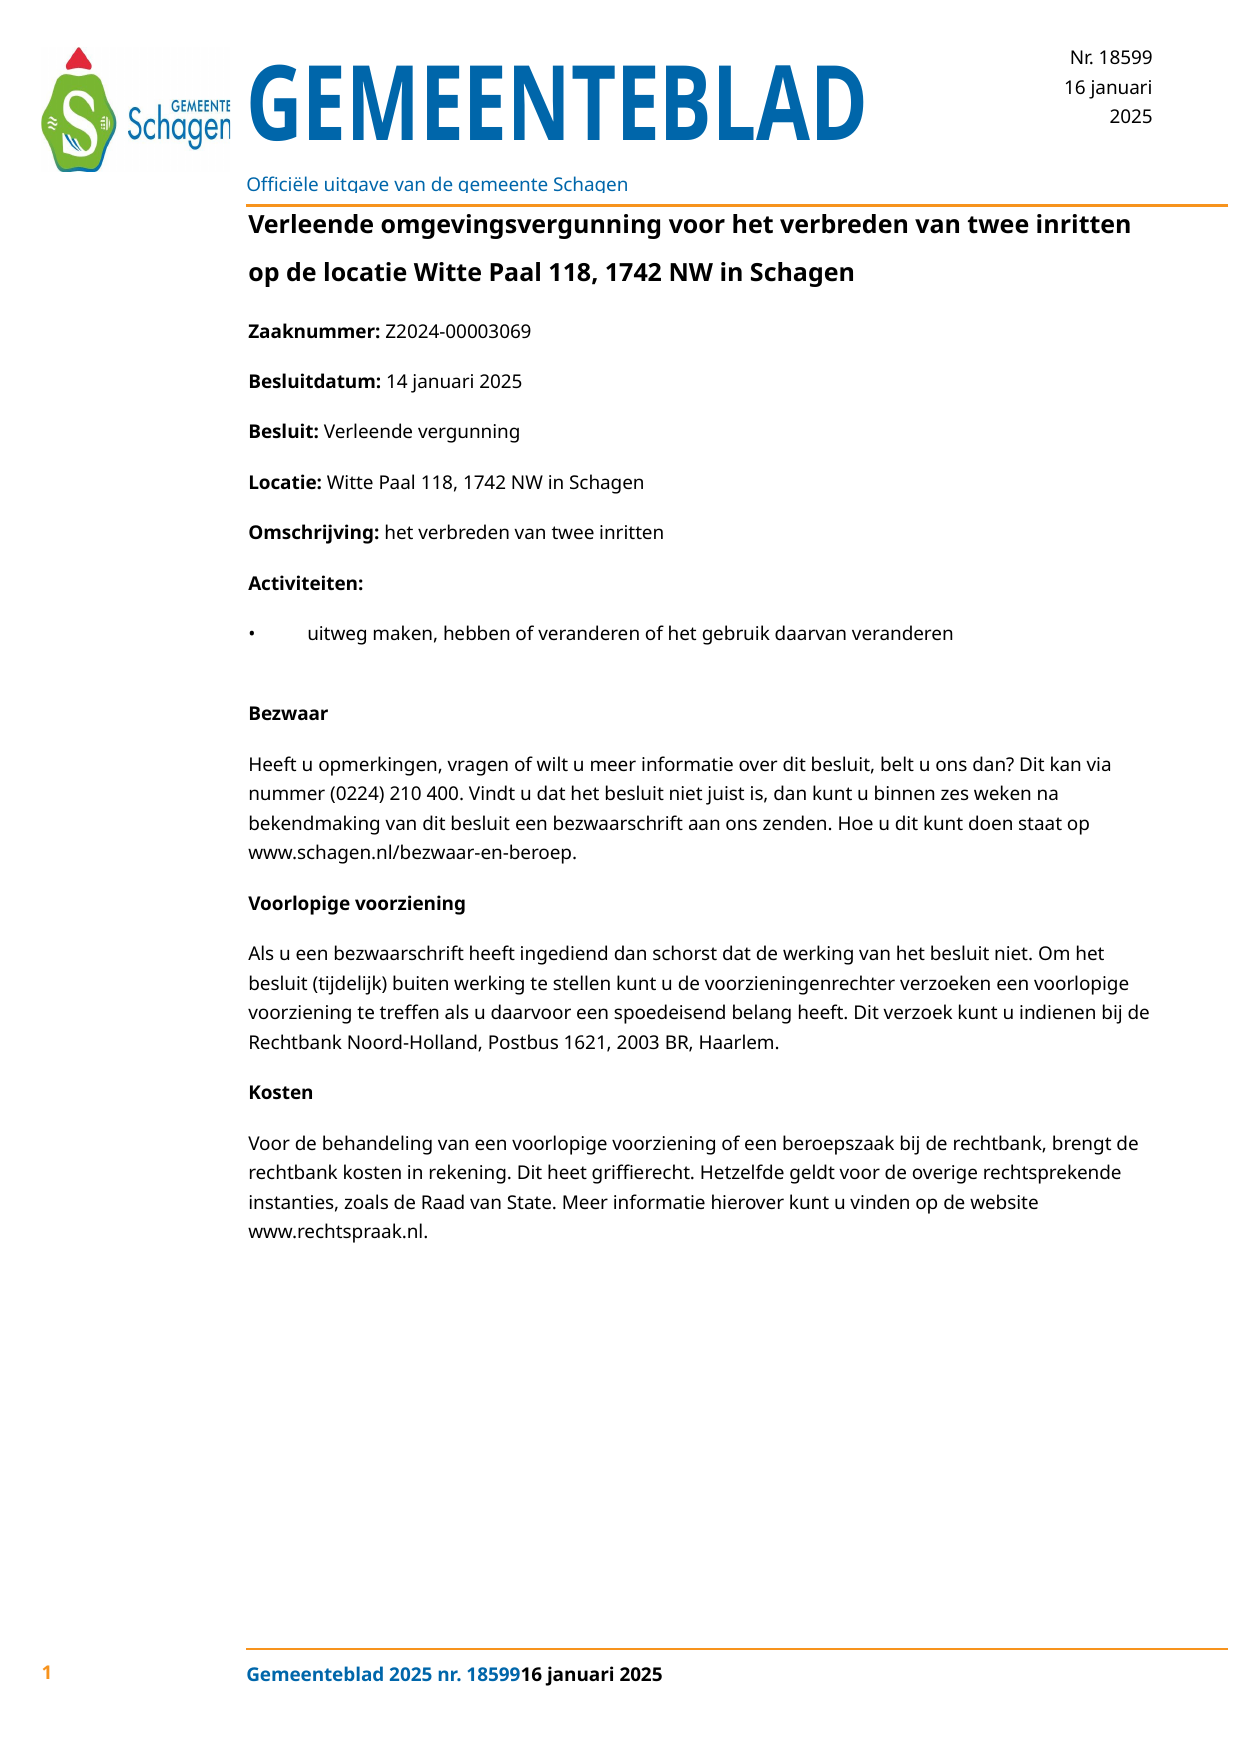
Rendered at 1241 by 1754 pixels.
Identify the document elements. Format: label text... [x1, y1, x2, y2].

picture [41, 47, 231, 172]
text Kosten [248, 1079, 1152, 1105]
text Omschrijving: het verbreden van twee inritten [248, 519, 1152, 545]
text Voor de behandeling van een voorlopige voorziening of een beroepszaak bij de rechtbank, brengt de rechtbank kosten in rekening. Dit heet griffierecht. Hetzelfde geldt voor de overige rechtsprekende instanties, zoals de Raad van State. Meer informatie hierover kunt u vinden op de website www.rechtspraak.nl. [248, 1130, 1152, 1244]
text Besluitdatum: 14 januari 2025 [248, 368, 1152, 394]
text Locatie: Witte Paal 118, 1742 NW in Schagen [248, 469, 1152, 495]
text Heeft u opmerkingen, vragen of wilt u meer informatie over dit besluit, belt u ons dan? Dit kan via nummer (0224) 210 400. Vindt u dat het besluit niet juist is, dan kunt u binnen zes weken na bekendmaking van dit besluit een bezwaarschrift aan ons zenden. Hoe u dit kunt doen staat op www.schagen.nl/bezwaar-en-beroep. [248, 751, 1152, 865]
text Zaaknummer: Z2024-00003069 [248, 318, 1152, 344]
text Besluit: Verleende vergunning [248, 419, 1152, 444]
text Activiteiten: [248, 570, 1152, 596]
text Verleende omgevingsvergunning voor het verbreden van twee inritten op de locatie Witte Paal 118, 1742 NW in Schagen [248, 207, 1152, 288]
text Bezwaar [248, 700, 1152, 726]
text Voorlopige voorziening [248, 890, 1152, 916]
text Als u een bezwaarschrift heeft ingediend dan schorst dat de werking van het besluit niet. Om het besluit (tijdelijk) buiten werking te stellen kunt u de voorzieningenrechter verzoeken een voorlopige voorziening te treffen als u daarvoor een spoedeisend belang heeft. Dit verzoek kunt u indienen bij de Rechtbank Noord-Holland, Postbus 1621, 2003 BR, Haarlem. [248, 940, 1152, 1055]
list uitweg maken, hebben of veranderen of het gebruik daarvan veranderen [248, 620, 1152, 646]
